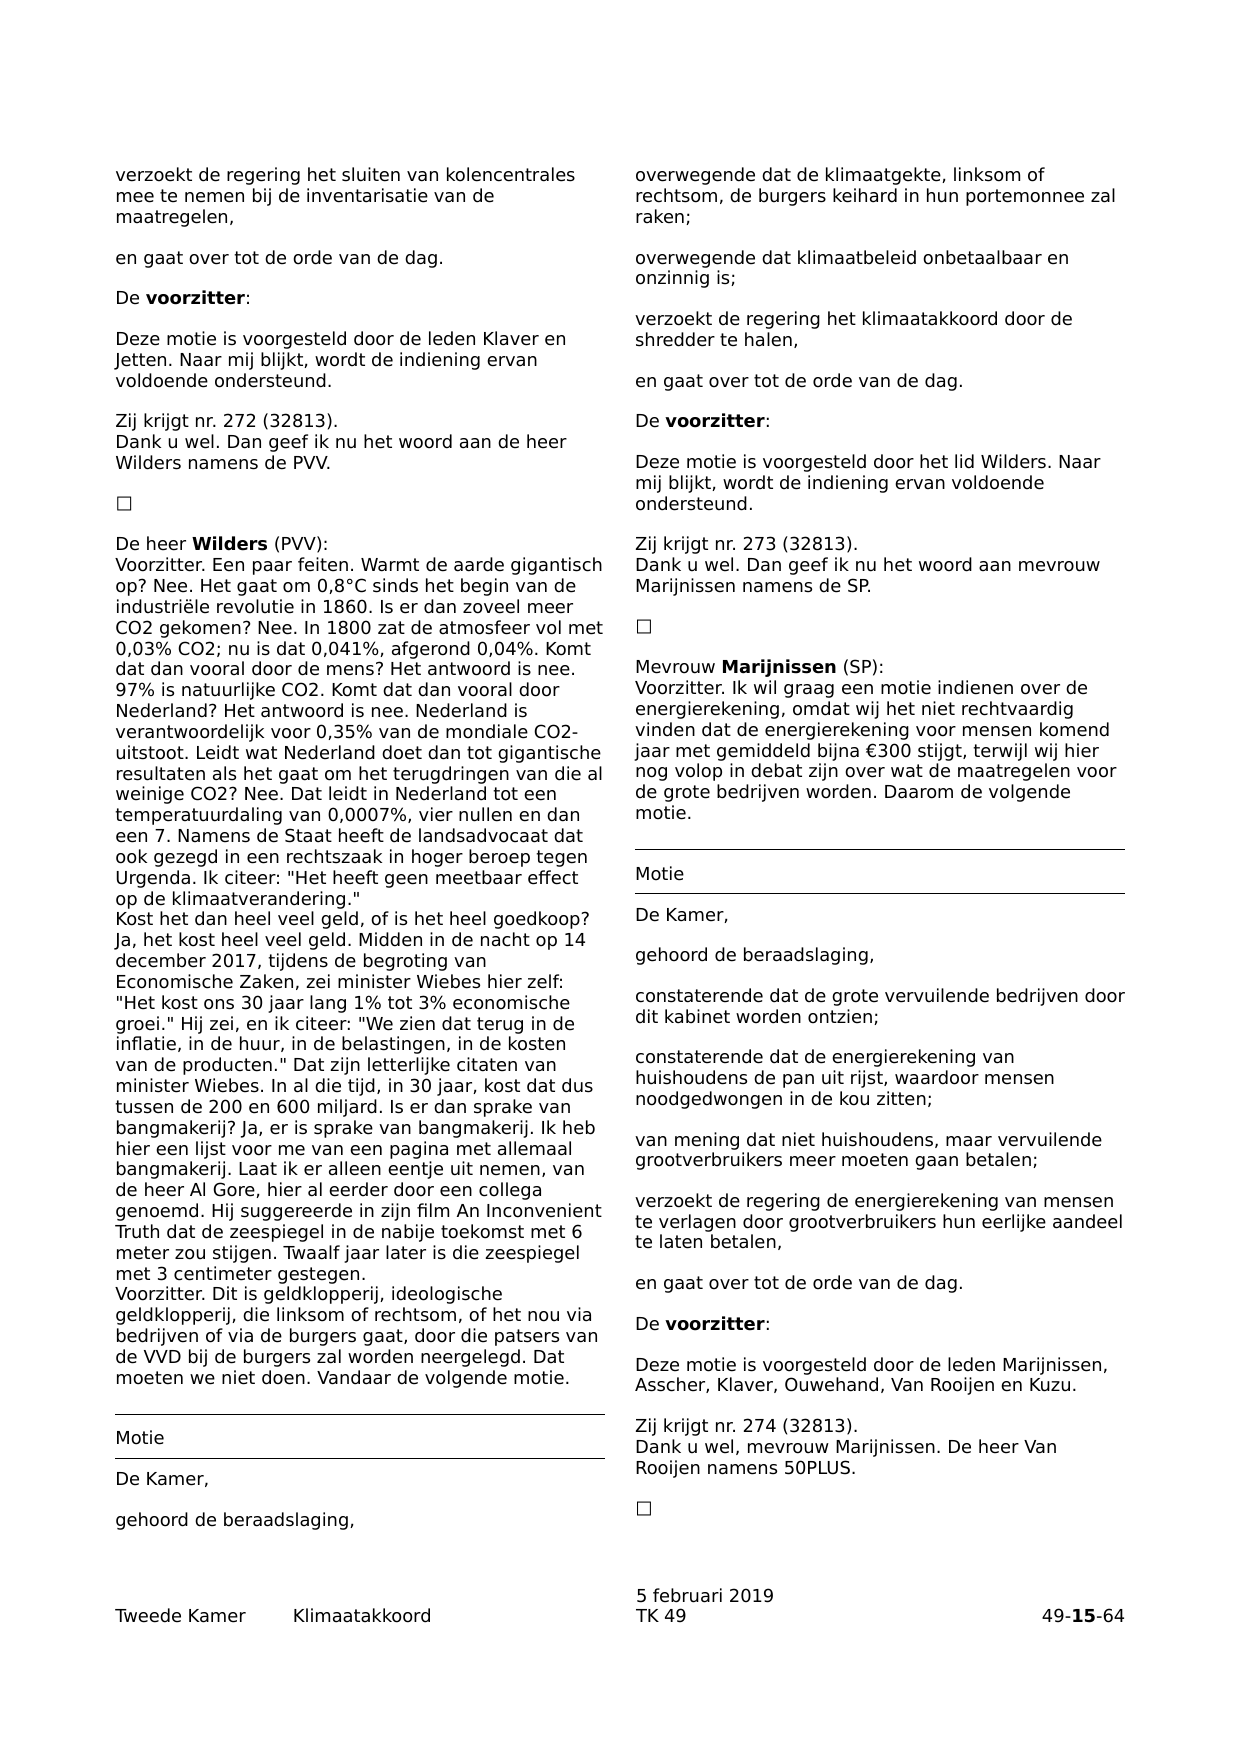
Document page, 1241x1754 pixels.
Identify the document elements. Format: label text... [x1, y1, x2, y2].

text Deze motie is voorgesteld door de leden Marijnissen, Asscher, Klaver, Ouwehand, Van Rooijen en Kuzu. [635, 1354, 1125, 1396]
text Mevrouw Marijnissen (SP): [635, 657, 1125, 678]
text overwegende dat klimaatbeleid onbetaalbaar en onzinnig is; [635, 247, 1125, 289]
text ⬜ [635, 616, 1125, 637]
text overwegende dat de klimaatgekte, linksom of rechtsom, de burgers keihard in hun portemonnee zal raken; [635, 165, 1125, 227]
text De Kamer, [115, 1469, 605, 1490]
text gehoord de beraadslaging, [635, 945, 1125, 966]
text Voorzitter. Dit is geldklopperij, ideologische geldklopperij, die linksom of rechtsom, of het nou via bedrijven of via de burgers gaat, door die patsers van de VVD bij de burgers zal worden neergelegd. Dat moeten we niet doen. Vandaar de volgende motie. [115, 1284, 605, 1388]
text Zij krijgt nr. 273 (32813). [635, 534, 1125, 555]
text Motie [635, 864, 1125, 884]
text verzoekt de regering de energierekening van mensen te verlagen door grootverbruikers hun eerlijke aandeel te laten betalen, [635, 1191, 1125, 1253]
text De voorzitter: [635, 411, 1125, 432]
text verzoekt de regering het sluiten van kolencentrales mee te nemen bij de inventarisatie van de maatregelen, [115, 165, 605, 227]
text Kost het dan heel veel geld, of is het heel goedkoop? Ja, het kost heel veel geld. Midden in de nacht op 14 december 2017, tijdens de begroting van Economische Zaken, zei minister Wiebes hier zelf: "Het kost ons 30 jaar lang 1% tot 3% economische groei." Hij zei, en ik citeer: "We zien dat terug in de inflatie, in de huur, in de belastingen, in de kosten van de producten." Dat zijn letterlijke citaten van minister Wiebes. In al die tijd, in 30 jaar, kost dat dus tussen de 200 en 600 miljard. Is er dan sprake van bangmakerij? Ja, er is sprake van bangmakerij. Ik heb hier een lijst voor me van een pagina met allemaal bangmakerij. Laat ik er alleen eentje uit nemen, van de heer Al Gore, hier al eerder door een collega genoemd. Hij suggereerde in zijn film An Inconvenient Truth dat de zeespiegel in de nabije toekomst met 6 meter zou stijgen. Twaalf jaar later is die zeespiegel met 3 centimeter gestegen. [115, 909, 605, 1284]
text Deze motie is voorgesteld door de leden Klaver en Jetten. Naar mij blijkt, wordt de indiening ervan voldoende ondersteund. [115, 329, 605, 391]
text verzoekt de regering het klimaatakkoord door de shredder te halen, [635, 309, 1125, 350]
text De Kamer, [635, 904, 1125, 925]
text ⬜ [115, 493, 605, 514]
text Voorzitter. Ik wil graag een motie indienen over de energierekening, omdat wij het niet rechtvaardig vinden dat de energierekening voor mensen komend jaar met gemiddeld bijna €300 stijgt, terwijl wij hier nog volop in debat zijn over wat de maatregelen voor de grote bedrijven worden. Daarom de volgende motie. [635, 678, 1125, 824]
text Dank u wel, mevrouw Marijnissen. De heer Van Rooijen namens 50PLUS. [635, 1437, 1125, 1478]
text Deze motie is voorgesteld door het lid Wilders. Naar mij blijkt, wordt de indiening ervan voldoende ondersteund. [635, 452, 1125, 514]
text gehoord de beraadslaging, [115, 1510, 605, 1530]
text constaterende dat de grote vervuilende bedrijven door dit kabinet worden ontzien; [635, 986, 1125, 1027]
text Dank u wel. Dan geef ik nu het woord aan de heer Wilders namens de PVV. [115, 432, 605, 473]
text Motie [115, 1428, 605, 1449]
text constaterende dat de energierekening van huishoudens de pan uit rijst, waardoor mensen noodgedwongen in de kou zitten; [635, 1047, 1125, 1109]
text en gaat over tot de orde van de dag. [115, 247, 605, 268]
text en gaat over tot de orde van de dag. [635, 1273, 1125, 1294]
text De voorzitter: [115, 288, 605, 309]
text Zij krijgt nr. 274 (32813). [635, 1416, 1125, 1437]
text De voorzitter: [635, 1314, 1125, 1334]
text van mening dat niet huishoudens, maar vervuilende grootverbruikers meer moeten gaan betalen; [635, 1129, 1125, 1171]
text en gaat over tot de orde van de dag. [635, 370, 1125, 391]
text Voorzitter. Een paar feiten. Warmt de aarde gigantisch op? Nee. Het gaat om 0,8°C sinds het begin van de industriële revolutie in 1860. Is er dan zoveel meer CO2 gekomen? Nee. In 1800 zat de atmosfeer vol met 0,03% CO2; nu is dat 0,041%, afgerond 0,04%. Komt dat dan vooral door de mens? Het antwoord is nee. 97% is natuurlijke CO2. Komt dat dan vooral door Nederland? Het antwoord is nee. Nederland is verantwoordelijk voor 0,35% van de mondiale CO2-uitstoot. Leidt wat Nederland doet dan tot gigantische resultaten als het gaat om het terugdringen van die al weinige CO2? Nee. Dat leidt in Nederland tot een temperatuurdaling van 0,0007%, vier nullen en dan een 7. Namens de Staat heeft de landsadvocaat dat ook gezegd in een rechtszaak in hoger beroep tegen Urgenda. Ik citeer: "Het heeft geen meetbaar effect op de klimaatverandering." [115, 555, 605, 909]
text De heer Wilders (PVV): [115, 534, 605, 555]
text Zij krijgt nr. 272 (32813). [115, 411, 605, 432]
text ⬜ [635, 1498, 1125, 1519]
text Dank u wel. Dan geef ik nu het woord aan mevrouw Marijnissen namens de SP. [635, 555, 1125, 596]
